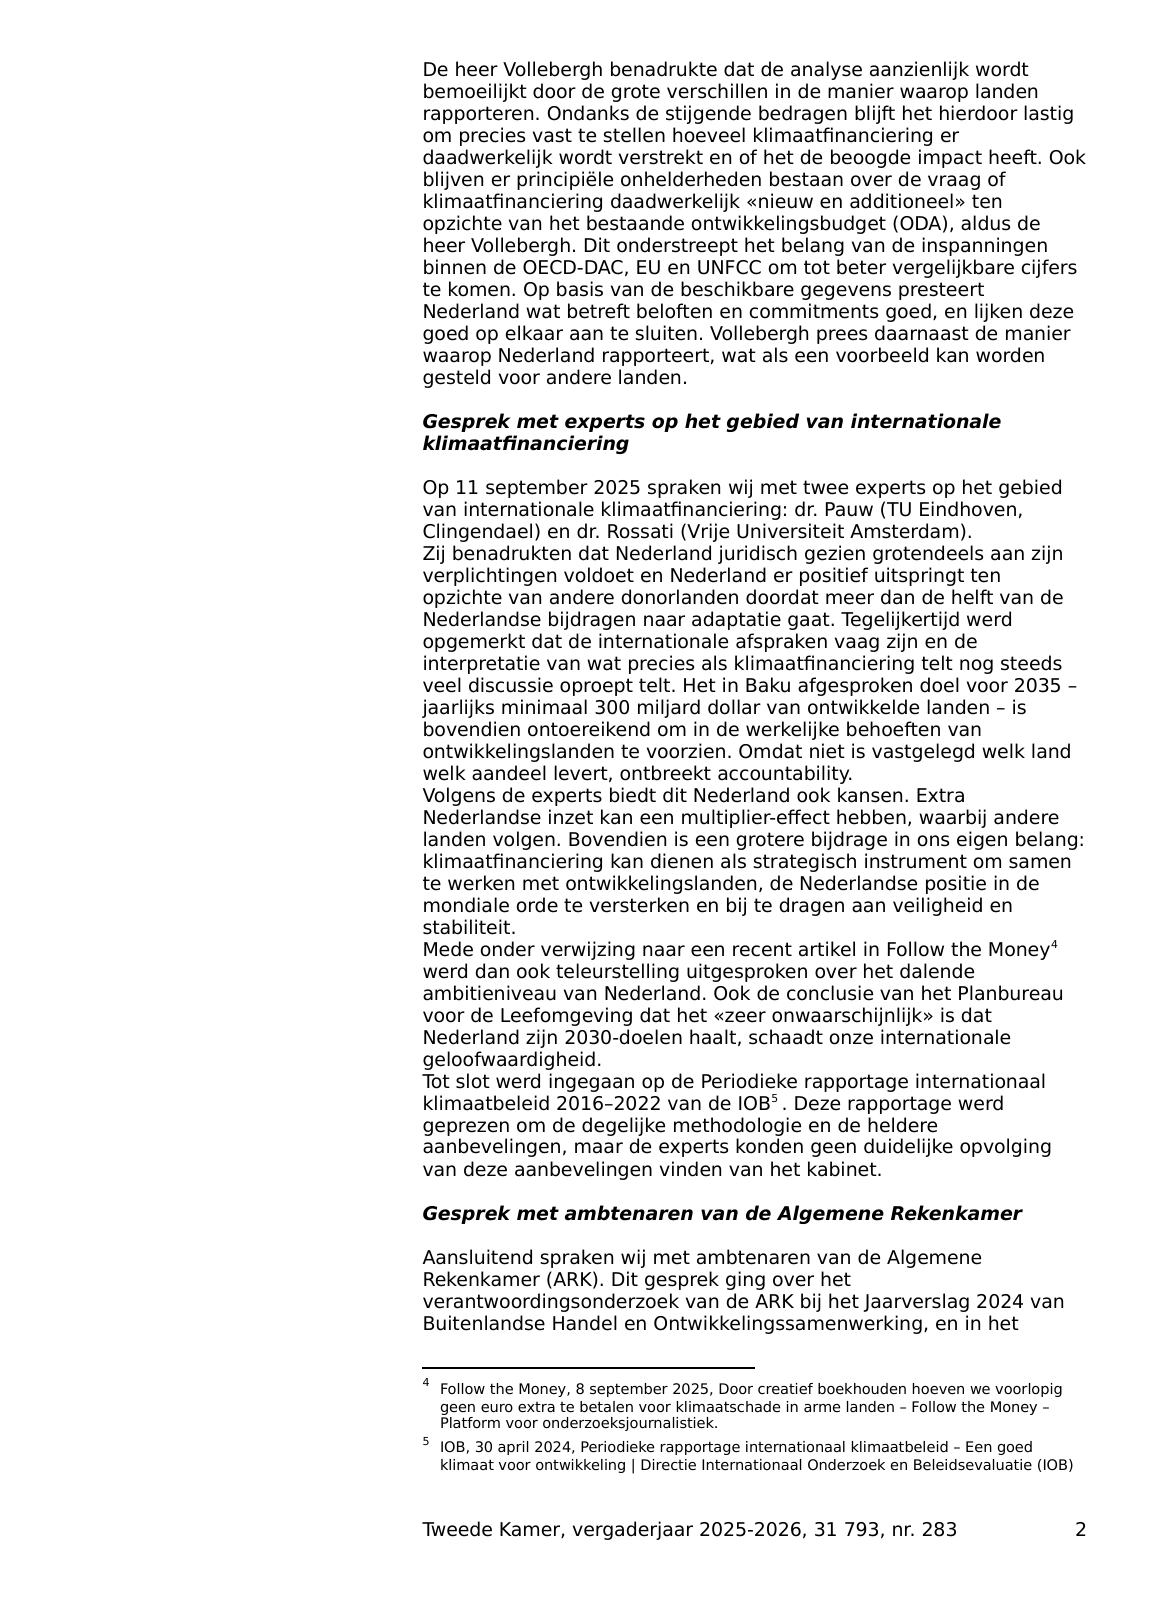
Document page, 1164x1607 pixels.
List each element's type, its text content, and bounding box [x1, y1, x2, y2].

text Aansluitend spraken wij met ambtenaren van de Algemene Rekenkamer (ARK). Dit gesprek ging over het verantwoordingsonderzoek van de ARK bij het Jaarverslag 2024 van Buitenlandse Handel en Ontwikkelingssamenwerking, en in het [422, 1247, 1087, 1335]
text Follow the Money, 8 september 2025, Door creatief boekhouden hoeven we voorlopig geen euro extra te betalen voor klimaatschade in arme landen – Follow the Money – Platform voor onderzoeksjournalistiek. [422, 1377, 1087, 1432]
text IOB, 30 april 2024, Periodieke rapportage internationaal klimaatbeleid – Een goed klimaat voor ontwikkeling | Directie Internationaal Onderzoek en Beleidsevaluatie (IOB) [422, 1435, 1087, 1474]
subtitle Gesprek met ambtenaren van de Algemene Rekenkamer [422, 1203, 1087, 1224]
text Volgens de experts biedt dit Nederland ook kansen. Extra Nederlandse inzet kan een multiplier-effect hebben, waarbij andere landen volgen. Bovendien is een grotere bijdrage in ons eigen belang: klimaatfinanciering kan dienen als strategisch instrument om samen te werken met ontwikkelingslanden, de Nederlandse positie in de mondiale orde te versterken en bij te dragen aan veiligheid en stabiliteit. [422, 785, 1087, 939]
text De heer Vollebergh benadrukte dat de analyse aanzienlijk wordt bemoeilijkt door de grote verschillen in de manier waarop landen rapporteren. Ondanks de stijgende bedragen blijft het hierdoor lastig om precies vast te stellen hoeveel klimaatfinanciering er daadwerkelijk wordt verstrekt en of het de beoogde impact heeft. Ook blijven er principiële onhelderheden bestaan over de vraag of klimaatfinanciering daadwerkelijk «nieuw en additioneel» ten opzichte van het bestaande ontwikkelingsbudget (ODA), aldus de heer Vollebergh. Dit onderstreept het belang van de inspanningen binnen de OECD-DAC, EU en UNFCC om tot beter vergelijkbare cijfers te komen. Op basis van de beschikbare gegevens presteert Nederland wat betreft beloften en commitments goed, en lijken deze goed op elkaar aan te sluiten. Vollebergh prees daarnaast de manier waarop Nederland rapporteert, wat als een voorbeeld kan worden gesteld voor andere landen. [422, 59, 1087, 389]
text Zij benadrukten dat Nederland juridisch gezien grotendeels aan zijn verplichtingen voldoet en Nederland er positief uitspringt ten opzichte van andere donorlanden doordat meer dan de helft van de Nederlandse bijdragen naar adaptatie gaat. Tegelijkertijd werd opgemerkt dat de internationale afspraken vaag zijn en de interpretatie van wat precies als klimaatfinanciering telt nog steeds veel discussie oproept telt. Het in Baku afgesproken doel voor 2035 – jaarlijks minimaal 300 miljard dollar van ontwikkelde landen – is bovendien ontoereikend om in de werkelijke behoeften van ontwikkelingslanden te voorzien. Omdat niet is vastgelegd welk land welk aandeel levert, ontbreekt accountability. [422, 543, 1087, 785]
subtitle Gesprek met experts op het gebied van internationale klimaatfinanciering [422, 411, 1087, 455]
text Op 11 september 2025 spraken wij met twee experts op het gebied van internationale klimaatfinanciering: dr. Pauw (TU Eindhoven, Clingendael) en dr. Rossati (Vrije Universiteit Amsterdam). [422, 477, 1087, 543]
text Tot slot werd ingegaan op de Periodieke rapportage internationaal klimaatbeleid 2016–2022 van de IOB. Deze rapportage werd geprezen om de degelijke methodologie en de heldere aanbevelingen, maar de experts konden geen duidelijke opvolging van deze aanbevelingen vinden van het kabinet. [422, 1071, 1087, 1180]
text Mede onder verwijzing naar een recent artikel in Follow the Money werd dan ook teleurstelling uitgesproken over het dalende ambitieniveau van Nederland. Ook de conclusie van het Planbureau voor de Leefomgeving dat het «zeer onwaarschijnlijk» is dat Nederland zijn 2030-doelen haalt, schaadt onze internationale geloofwaardigheid. [422, 939, 1087, 1071]
